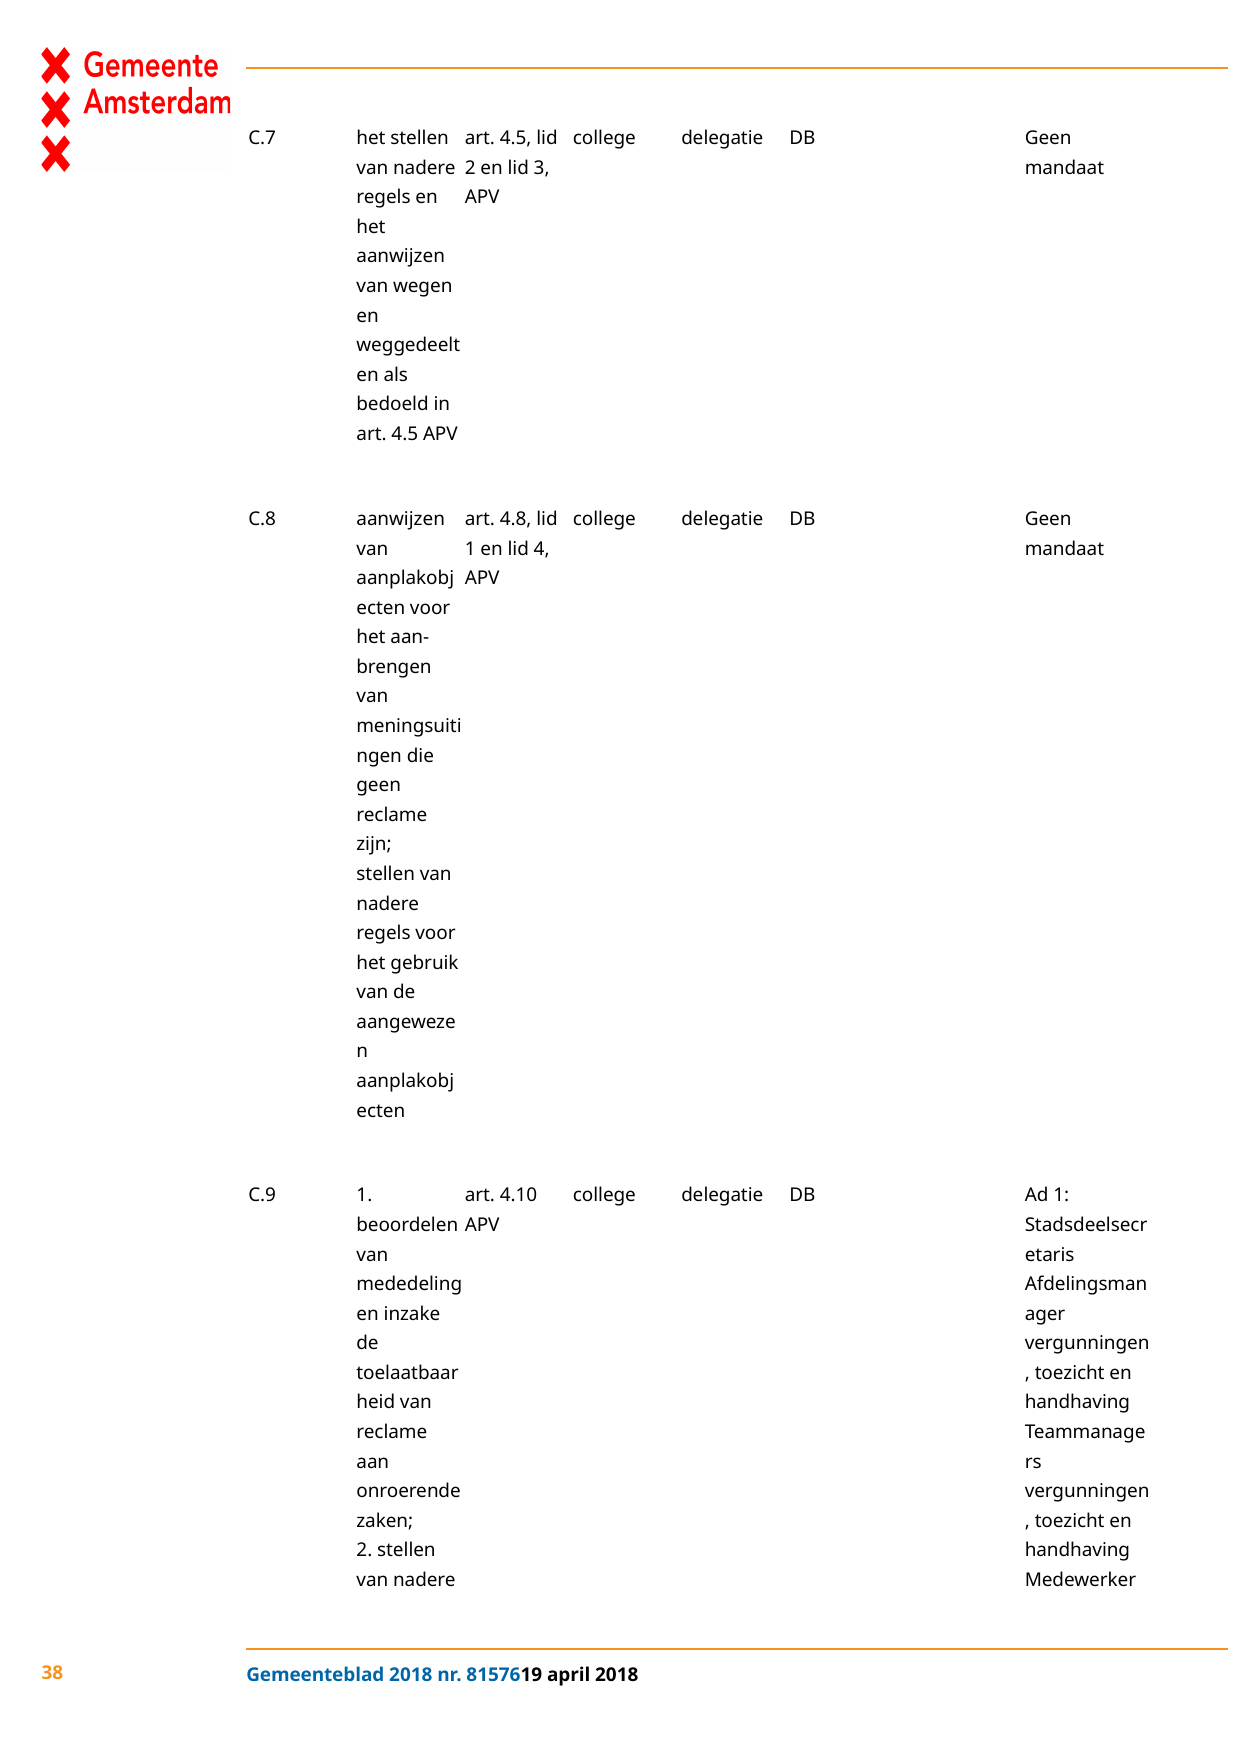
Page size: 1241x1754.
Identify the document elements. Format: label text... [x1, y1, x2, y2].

table_cell C.8 [248, 476, 356, 1152]
table_cell art. 4.5, lid 2 en lid 3, APV [465, 95, 573, 476]
picture [41, 47, 231, 172]
table_cell college [573, 1152, 681, 1592]
table_cell Geen mandaat [1025, 95, 1152, 476]
table_cell [898, 95, 1024, 476]
table_cell C.9 [248, 1152, 356, 1592]
table_cell college [573, 95, 681, 476]
table_cell college [573, 476, 681, 1152]
table_cell C.7 [248, 95, 356, 476]
table_cell delegatie [681, 95, 789, 476]
table_cell DB [789, 95, 897, 476]
table_cell Ad 1: Stadsdeelsecretaris Afdelingsmanager vergunningen, toezicht en handhaving Teammanagers vergunningen, toezicht en handhaving Medewerker [1025, 1152, 1152, 1592]
table_cell DB [789, 1152, 897, 1592]
table_cell het stellen van nadere regels en het aanwijzen van wegen en weggedeelten als bedoeld in art. 4.5 APV [356, 95, 464, 476]
table_cell delegatie [681, 476, 789, 1152]
table_cell delegatie [681, 1152, 789, 1592]
table_cell Geen mandaat [1025, 476, 1152, 1152]
table_cell aanwijzen van aanplakobjecten voor het aan-brengen van meningsuitingen die geen reclame zijn; stellen van nadere regels voor het gebruik van de aangewezen aanplakobjecten [356, 476, 464, 1152]
table_cell 1. beoordelen van mededelingen inzake de toelaatbaarheid van reclame aan onroerende zaken; 2. stellen van nadere [356, 1152, 464, 1592]
table_cell art. 4.8, lid 1 en lid 4, APV [465, 476, 573, 1152]
table_cell DB [789, 476, 897, 1152]
table_cell [898, 1152, 1024, 1592]
table_cell art. 4.10 APV [465, 1152, 573, 1592]
table_cell [898, 476, 1024, 1152]
